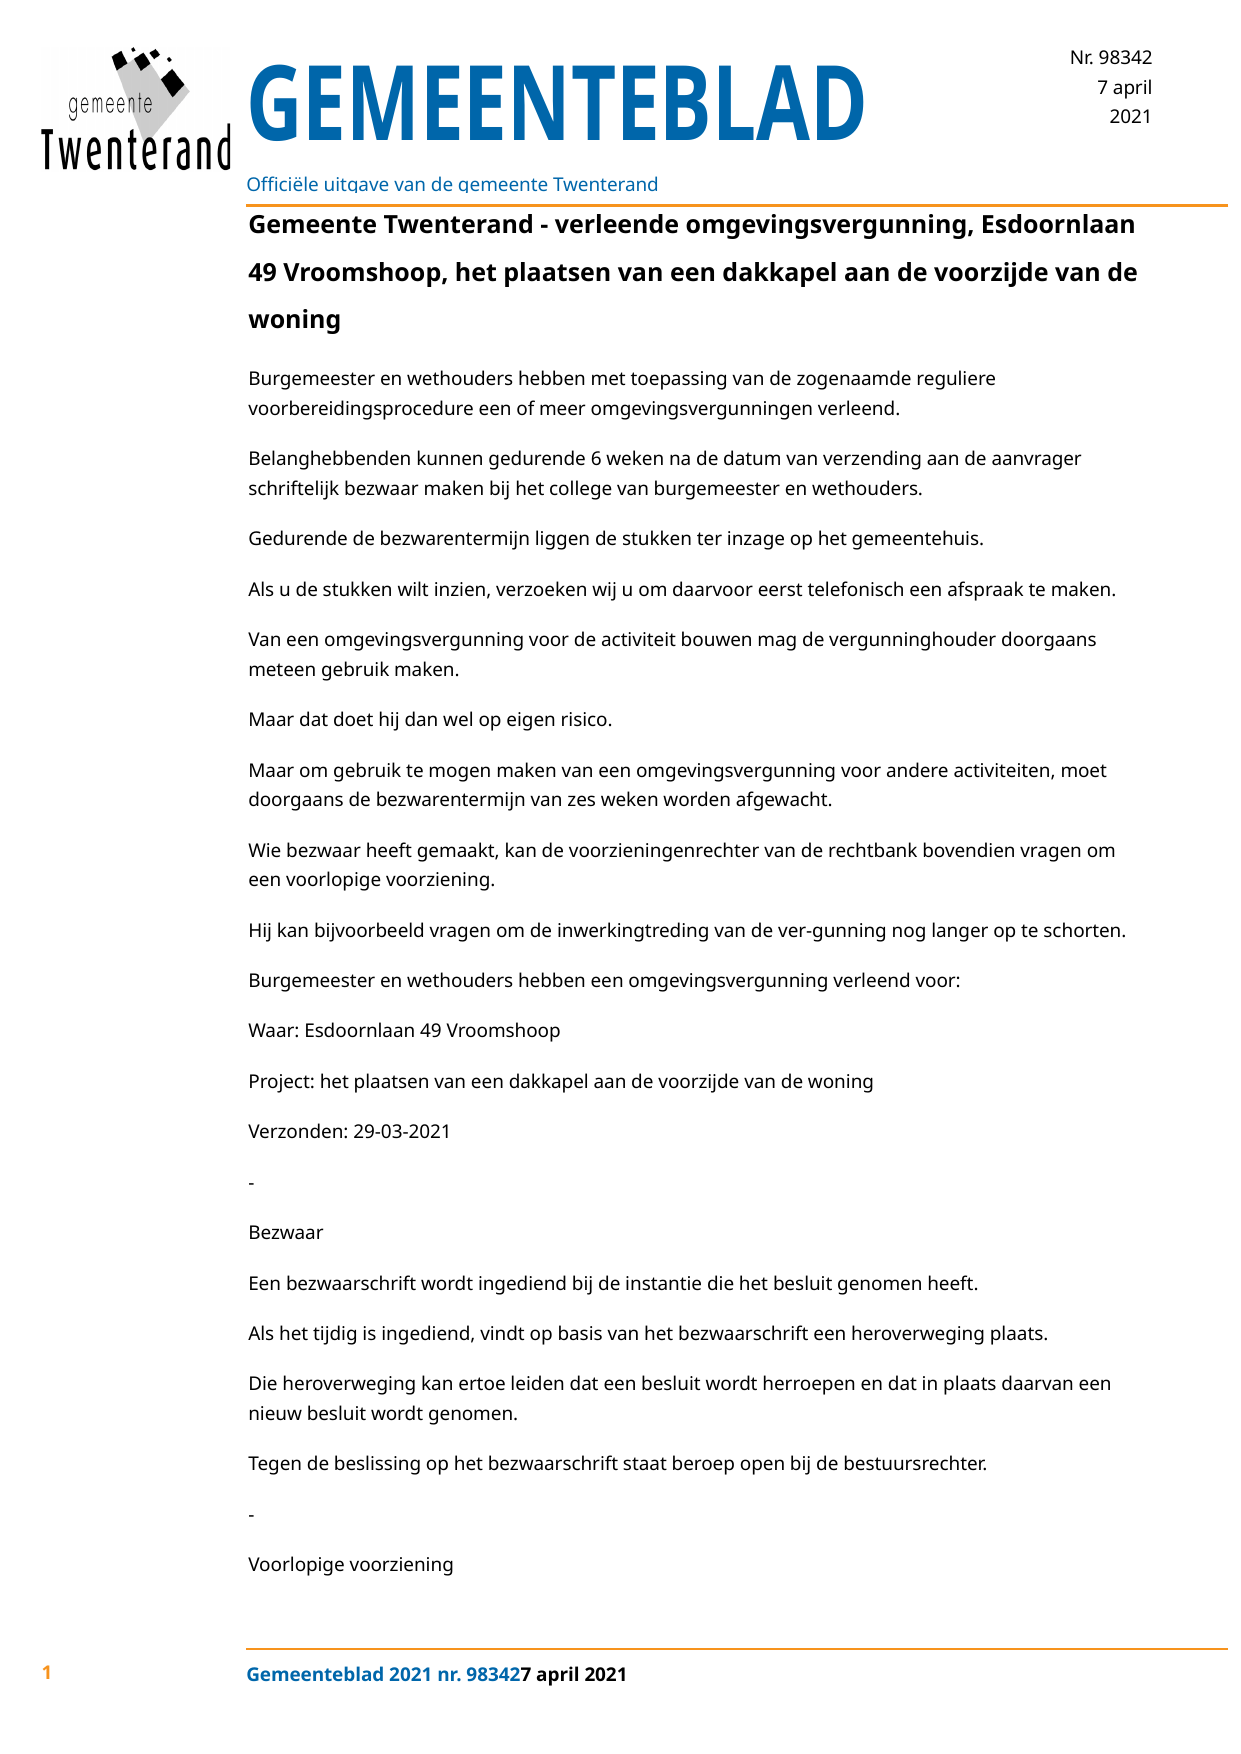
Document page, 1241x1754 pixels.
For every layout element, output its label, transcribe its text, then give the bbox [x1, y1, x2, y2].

text Gemeente Twenterand - verleende omgevingsvergunning, Esdoornlaan 49 Vroomshoop, het plaatsen van een dakkapel aan de voorzijde van de woning [248, 207, 1152, 336]
text Een bezwaarschrift wordt ingediend bij de instantie die het besluit genomen heeft. [248, 1270, 1152, 1295]
text Die heroverweging kan ertoe leiden dat een besluit wordt herroepen en dat in plaats daarvan een nieuw besluit wordt genomen. [248, 1371, 1152, 1426]
text Waar: Esdoornlaan 49 Vroomshoop [248, 1018, 1152, 1043]
text Als u de stukken wilt inzien, verzoeken wij u om daarvoor eerst telefonisch een afspraak te maken. [248, 576, 1152, 602]
text Gedurende de bezwarentermijn liggen de stukken ter inzage op het gemeentehuis. [248, 526, 1152, 551]
text - [248, 1169, 1152, 1194]
text Maar dat doet hij dan wel op eigen risico. [248, 706, 1152, 732]
text Bezwaar [248, 1219, 1152, 1245]
text Verzonden: 29-03-2021 [248, 1118, 1152, 1144]
text Van een omgevingsvergunning voor de activiteit bouwen mag de vergunninghouder doorgaans meteen gebruik maken. [248, 626, 1152, 682]
text Belanghebbenden kunnen gedurende 6 weken na de datum van verzending aan de aanvrager schriftelijk bezwaar maken bij het college van burgemeester en wethouders. [248, 446, 1152, 501]
text Voorlopige voorziening [248, 1551, 1152, 1577]
text Maar om gebruik te mogen maken van een omgevingsvergunning voor andere activiteiten, moet doorgaans de bezwarentermijn van zes weken worden afgewacht. [248, 757, 1152, 812]
text Wie bezwaar heeft gemaakt, kan de voorzieningenrechter van de rechtbank bovendien vragen om een voorlopige voorziening. [248, 837, 1152, 892]
text - [248, 1501, 1152, 1527]
text Project: het plaatsen van een dakkapel aan de voorzijde van de woning [248, 1068, 1152, 1094]
text Hij kan bijvoorbeeld vragen om de inwerkingtreding van de ver-gunning nog langer op te schorten. [248, 917, 1152, 942]
text Burgemeester en wethouders hebben een omgevingsvergunning verleend voor: [248, 967, 1152, 993]
text Burgemeester en wethouders hebben met toepassing van de zogenaamde reguliere voorbereidingsprocedure een of meer omgevingsvergunningen verleend. [248, 366, 1152, 421]
text Tegen de beslissing op het bezwaarschrift staat beroep open bij de bestuursrechter. [248, 1451, 1152, 1476]
picture [41, 47, 231, 172]
text Als het tijdig is ingediend, vindt op basis van het bezwaarschrift een heroverweging plaats. [248, 1320, 1152, 1346]
